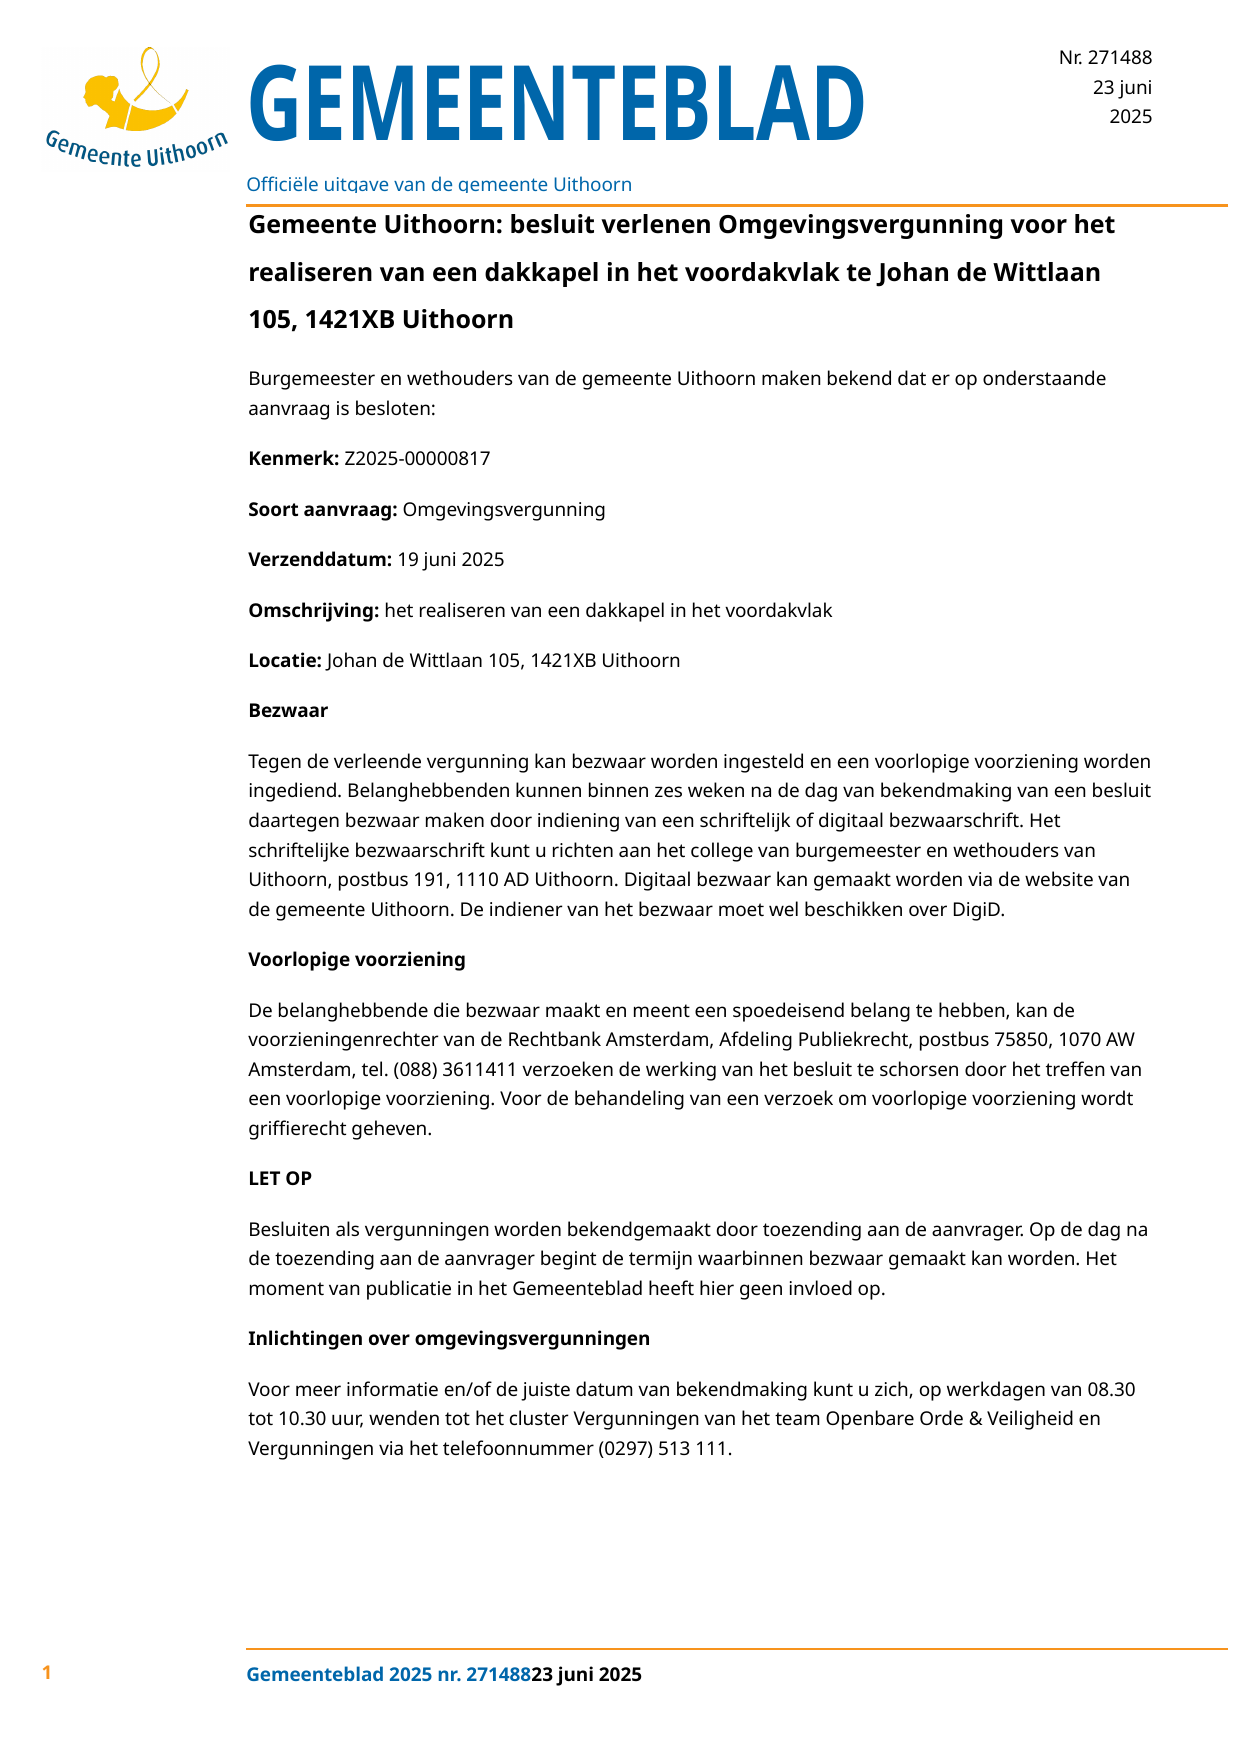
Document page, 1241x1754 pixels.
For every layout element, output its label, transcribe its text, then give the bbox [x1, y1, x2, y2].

text Voor meer informatie en/of de juiste datum van bekendmaking kunt u zich, op werkdagen van 08.30 tot 10.30 uur, wenden tot het cluster Vergunningen van het team Openbare Orde & Veiligheid en Vergunningen via het telefoonnummer (0297) 513 111. [248, 1376, 1152, 1461]
text Verzenddatum: 19 juni 2025 [248, 546, 1152, 572]
text Bezwaar [248, 698, 1152, 723]
text Voorlopige voorziening [248, 946, 1152, 972]
text Soort aanvraag: Omgevingsvergunning [248, 496, 1152, 522]
text De belanghebbende die bezwaar maakt en meent een spoedeisend belang te hebben, kan de voorzieningenrechter van de Rechtbank Amsterdam, Afdeling Publiekrecht, postbus 75850, 1070 AW Amsterdam, tel. (088) 3611411 verzoeken de werking van het besluit te schorsen door het treffen van een voorlopige voorziening. Voor de behandeling van een verzoek om voorlopige voorziening wordt griffierecht geheven. [248, 997, 1152, 1141]
text Besluiten als vergunningen worden bekendgemaakt door toezending aan de aanvrager. Op de dag na de toezending aan de aanvrager begint de termijn waarbinnen bezwaar gemaakt kan worden. Het moment van publicatie in het Gemeenteblad heeft hier geen invloed op. [248, 1216, 1152, 1301]
text Gemeente Uithoorn: besluit verlenen Omgevingsvergunning voor het realiseren van een dakkapel in het voordakvlak te Johan de Wittlaan 105, 1421XB Uithoorn [248, 207, 1152, 336]
text Kenmerk: Z2025-00000817 [248, 446, 1152, 471]
text Tegen de verleende vergunning kan bezwaar worden ingesteld en een voorlopige voorziening worden ingediend. Belanghebbenden kunnen binnen zes weken na de dag van bekendmaking van een besluit daartegen bezwaar maken door indiening van een schriftelijk of digitaal bezwaarschrift. Het schriftelijke bezwaarschrift kunt u richten aan het college van burgemeester en wethouders van Uithoorn, postbus 191, 1110 AD Uithoorn. Digitaal bezwaar kan gemaakt worden via de website van de gemeente Uithoorn. De indiener van het bezwaar moet wel beschikken over DigiD. [248, 748, 1152, 922]
text Omschrijving: het realiseren van een dakkapel in het voordakvlak [248, 597, 1152, 622]
text Locatie: Johan de Wittlaan 105, 1421XB Uithoorn [248, 647, 1152, 673]
picture [41, 47, 231, 172]
text LET OP [248, 1166, 1152, 1191]
text Burgemeester en wethouders van de gemeente Uithoorn maken bekend dat er op onderstaande aanvraag is besloten: [248, 366, 1152, 421]
text Inlichtingen over omgevingsvergunningen [248, 1326, 1152, 1351]
